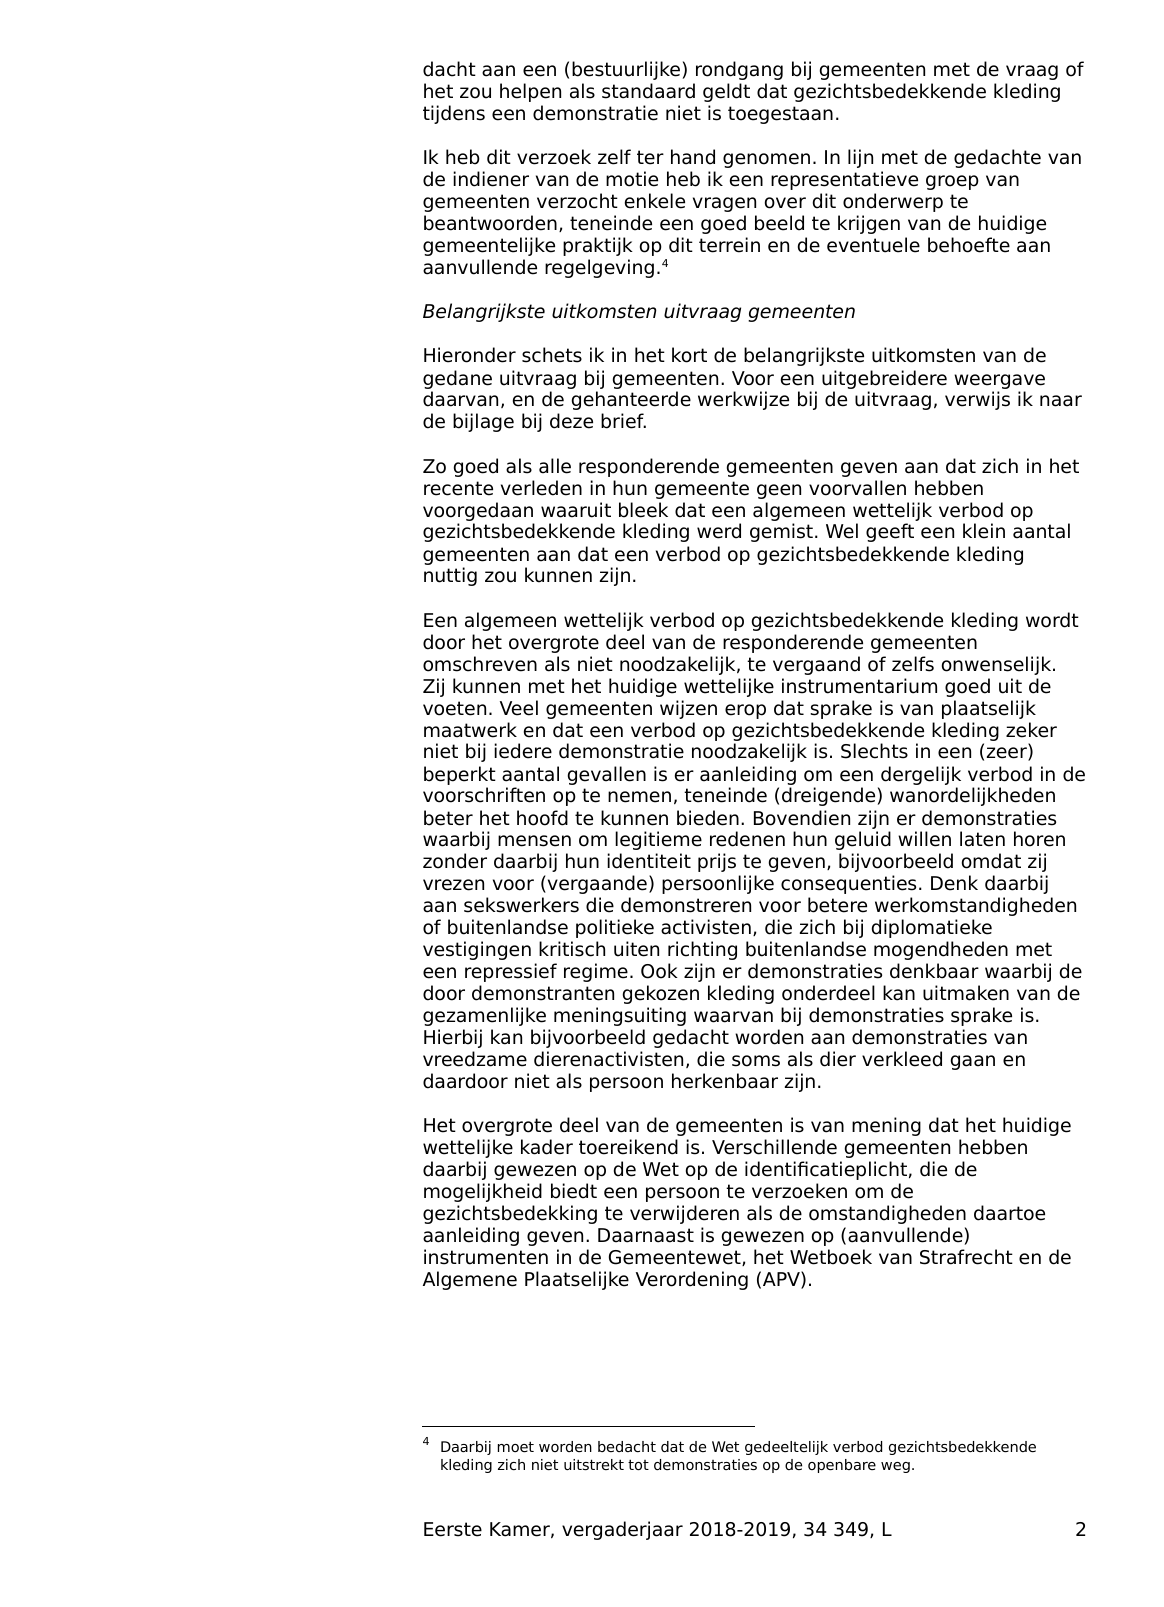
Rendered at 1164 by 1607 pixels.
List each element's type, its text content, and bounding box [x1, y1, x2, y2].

text Het overgrote deel van de gemeenten is van mening dat het huidige wettelijke kader toereikend is. Verschillende gemeenten hebben daarbij gewezen op de Wet op de identificatieplicht, die de mogelijkheid biedt een persoon te verzoeken om de gezichtsbedekking te verwijderen als de omstandigheden daartoe aanleiding geven. Daarnaast is gewezen op (aanvullende) instrumenten in de Gemeentewet, het Wetboek van Strafrecht en de Algemene Plaatselijke Verordening (APV). [422, 1115, 1087, 1291]
text Een algemeen wettelijk verbod op gezichtsbedekkende kleding wordt door het overgrote deel van de responderende gemeenten omschreven als niet noodzakelijk, te vergaand of zelfs onwenselijk. Zij kunnen met het huidige wettelijke instrumentarium goed uit de voeten. Veel gemeenten wijzen erop dat sprake is van plaatselijk maatwerk en dat een verbod op gezichtsbedekkende kleding zeker niet bij iedere demonstratie noodzakelijk is. Slechts in een (zeer) beperkt aantal gevallen is er aanleiding om een dergelijk verbod in de voorschriften op te nemen, teneinde (dreigende) wanordelijkheden beter het hoofd te kunnen bieden. Bovendien zijn er demonstraties waarbij mensen om legitieme redenen hun geluid willen laten horen zonder daarbij hun identiteit prijs te geven, bijvoorbeeld omdat zij vrezen voor (vergaande) persoonlijke consequenties. Denk daarbij aan sekswerkers die demonstreren voor betere werkomstandigheden of buitenlandse politieke activisten, die zich bij diplomatieke vestigingen kritisch uiten richting buitenlandse mogendheden met een repressief regime. Ook zijn er demonstraties denkbaar waarbij de door demonstranten gekozen kleding onderdeel kan uitmaken van de gezamenlijke meningsuiting waarvan bij demonstraties sprake is. Hierbij kan bijvoorbeeld gedacht worden aan demonstraties van vreedzame dierenactivisten, die soms als dier verkleed gaan en daardoor niet als persoon herkenbaar zijn. [422, 609, 1087, 1093]
text Ik heb dit verzoek zelf ter hand genomen. In lijn met de gedachte van de indiener van de motie heb ik een representatieve groep van gemeenten verzocht enkele vragen over dit onderwerp te beantwoorden, teneinde een goed beeld te krijgen van de huidige gemeentelijke praktijk op dit terrein en de eventuele behoefte aan aanvullende regelgeving. [422, 147, 1087, 279]
text Zo goed als alle responderende gemeenten geven aan dat zich in het recente verleden in hun gemeente geen voorvallen hebben voorgedaan waaruit bleek dat een algemeen wettelijk verbod op gezichtsbedekkende kleding werd gemist. Wel geeft een klein aantal gemeenten aan dat een verbod op gezichtsbedekkende kleding nuttig zou kunnen zijn. [422, 456, 1087, 587]
subtitle Belangrijkste uitkomsten uitvraag gemeenten [422, 301, 1087, 323]
text Hieronder schets ik in het kort de belangrijkste uitkomsten van de gedane uitvraag bij gemeenten. Voor een uitgebreidere weergave daarvan, en de gehanteerde werkwijze bij de uitvraag, verwijs ik naar de bijlage bij deze brief. [422, 345, 1087, 433]
text dacht aan een (bestuurlijke) rondgang bij gemeenten met de vraag of het zou helpen als standaard geldt dat gezichtsbedekkende kleding tijdens een demonstratie niet is toegestaan. [422, 59, 1087, 125]
text Daarbij moet worden bedacht dat de Wet gedeeltelijk verbod gezichtsbedekkende kleding zich niet uitstrekt tot demonstraties op de openbare weg. [422, 1435, 1087, 1474]
